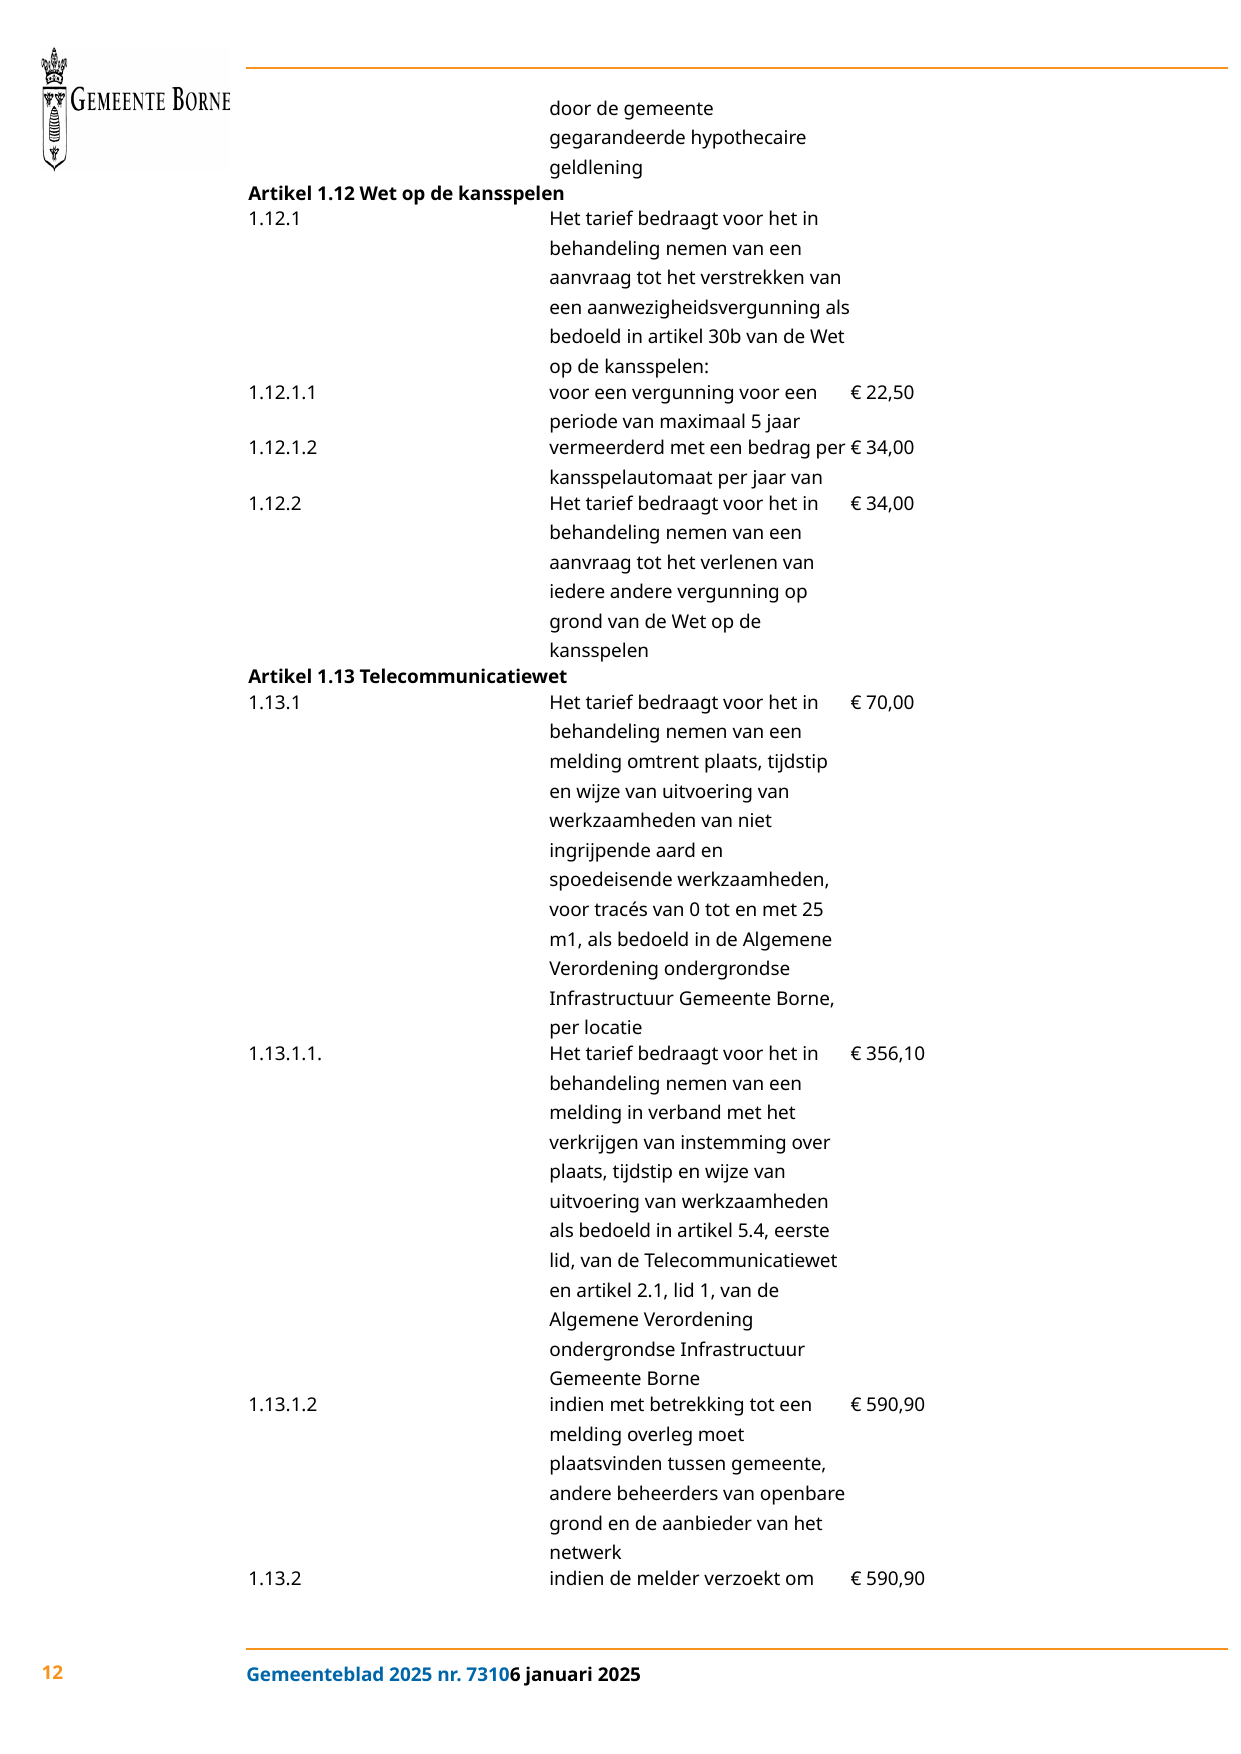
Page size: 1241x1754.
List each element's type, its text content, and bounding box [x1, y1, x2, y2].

table_cell 1.13.2 [248, 1565, 549, 1591]
table_cell 1.13.1 [248, 689, 549, 1040]
table_cell Artikel 1.12 Wet op de kansspelen [248, 180, 850, 205]
table_cell Het tarief bedraagt voor het in behandeling nemen van een melding in verband met het verkrijgen van instemming over plaats, tijdstip en wijze van uitvoering van werkzaamheden als bedoeld in artikel 5.4, eerste lid, van de Telecommunicatiewet en artikel 2.1, lid 1, van de Algemene Verordening ondergrondse Infrastructuur Gemeente Borne [549, 1040, 850, 1391]
table_cell 1.12.1.2 [248, 434, 549, 490]
table_cell € 34,00 [850, 434, 1152, 490]
table_cell voor een vergunning voor een periode van maximaal 5 jaar [549, 379, 850, 434]
table_cell [850, 205, 1152, 379]
table_cell € 34,00 [850, 490, 1152, 663]
picture [41, 47, 231, 172]
table_cell 1.13.1.1. [248, 1040, 549, 1391]
table_cell indien met betrekking tot een melding overleg moet plaatsvinden tussen gemeente, andere beheerders van openbare grond en de aanbieder van het netwerk [549, 1391, 850, 1565]
table_cell [850, 95, 1152, 180]
table_cell € 590,90 [850, 1391, 1152, 1565]
table_cell Artikel 1.13 Telecommunicatiewet [248, 663, 850, 689]
table_cell [850, 663, 1152, 689]
table_cell 1.12.2 [248, 490, 549, 663]
table_cell Het tarief bedraagt voor het in behandeling nemen van een melding omtrent plaats, tijdstip en wijze van uitvoering van werkzaamheden van niet ingrijpende aard en spoedeisende werkzaamheden, voor tracés van 0 tot en met 25 m1, als bedoeld in de Algemene Verordening ondergrondse Infrastructuur Gemeente Borne, per locatie [549, 689, 850, 1040]
table_cell € 356,10 [850, 1040, 1152, 1391]
table_cell € 22,50 [850, 379, 1152, 434]
table_cell 1.13.1.2 [248, 1391, 549, 1565]
table_cell [248, 95, 549, 180]
table_cell Het tarief bedraagt voor het in behandeling nemen van een aanvraag tot het verlenen van iedere andere vergunning op grond van de Wet op de kansspelen [549, 490, 850, 663]
table_cell indien de melder verzoekt om [549, 1565, 850, 1591]
table_cell 1.12.1 [248, 205, 549, 379]
table_cell door de gemeente gegarandeerde hypothecaire geldlening [549, 95, 850, 180]
table_cell € 590,90 [850, 1565, 1152, 1591]
table_cell € 70,00 [850, 689, 1152, 1040]
table_cell 1.12.1.1 [248, 379, 549, 434]
table_cell [850, 180, 1152, 205]
table_cell Het tarief bedraagt voor het in behandeling nemen van een aanvraag tot het verstrekken van een aanwezigheidsvergunning als bedoeld in artikel 30b van de Wet op de kansspelen: [549, 205, 850, 379]
table_cell vermeerderd met een bedrag per kansspelautomaat per jaar van [549, 434, 850, 490]
